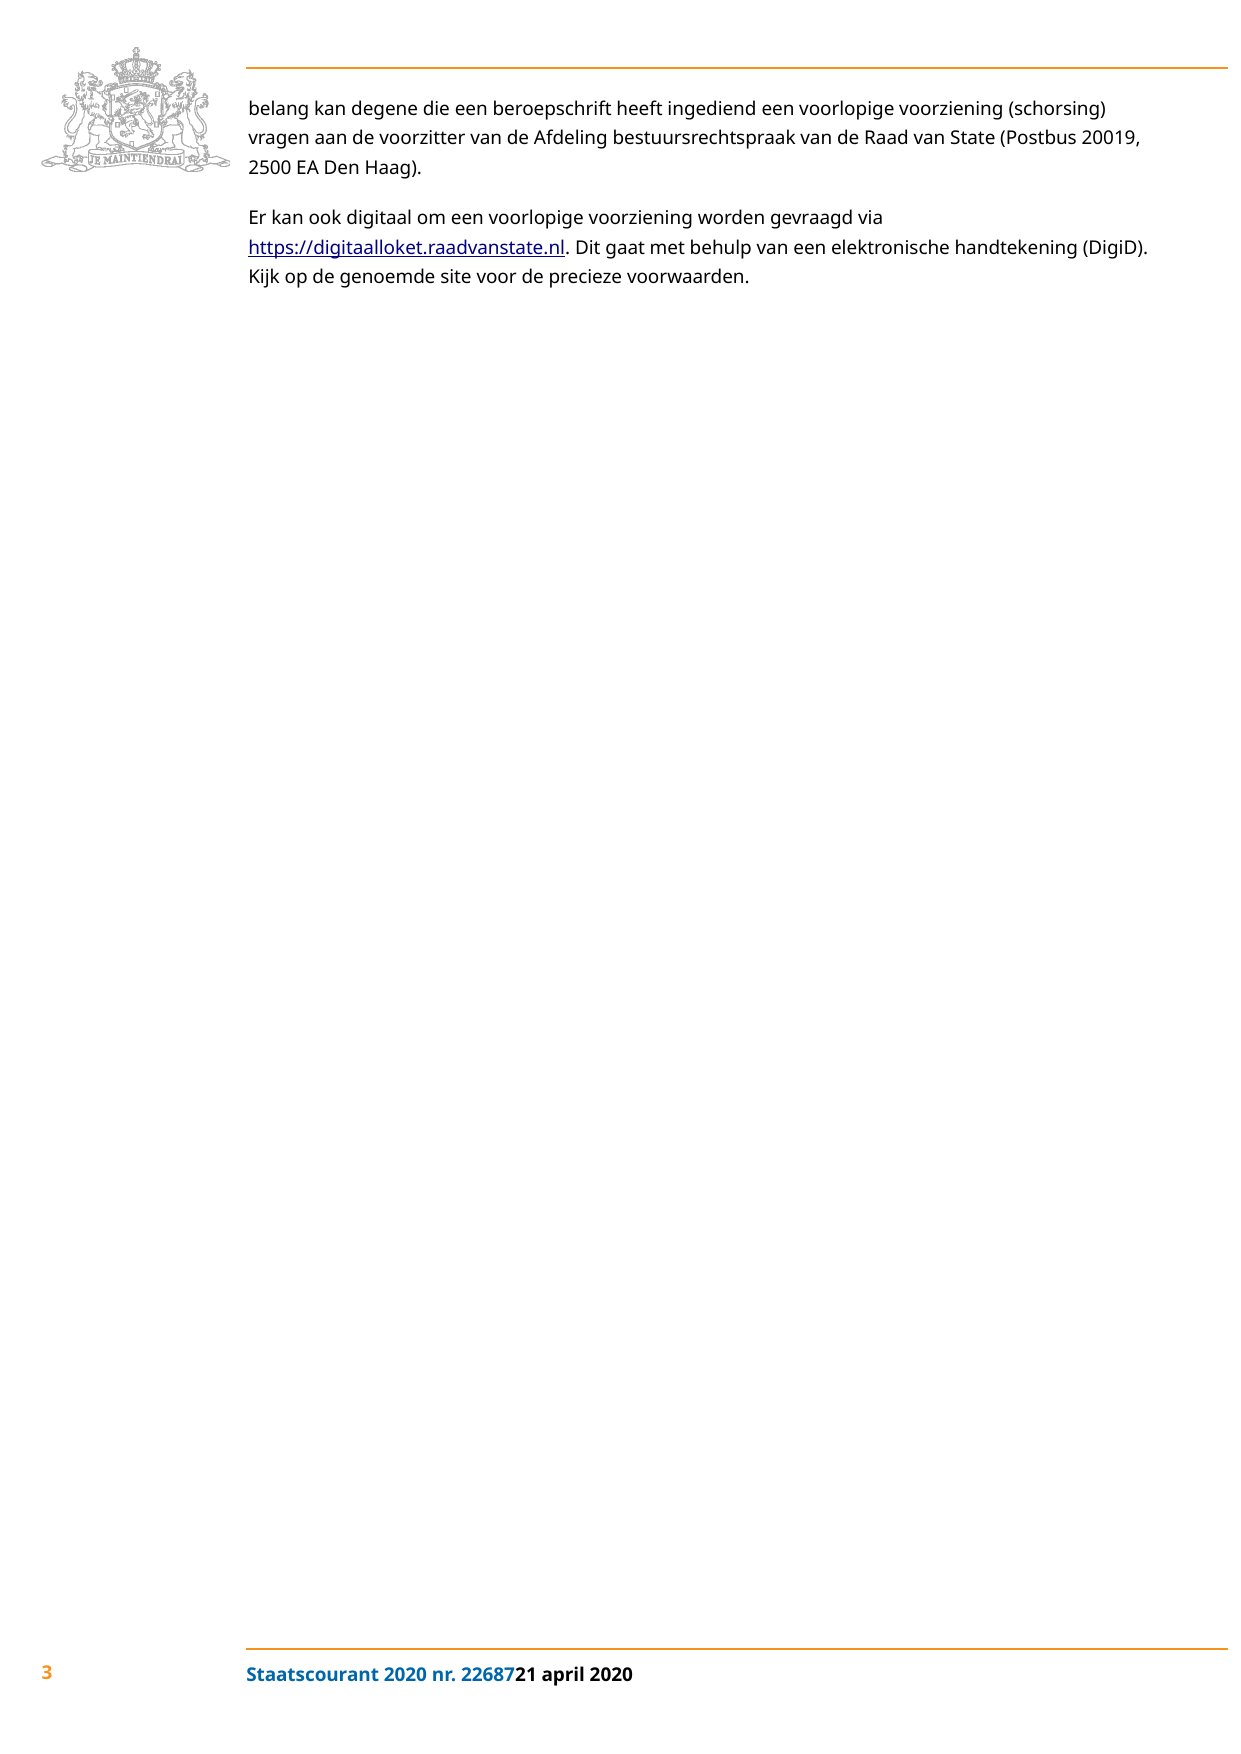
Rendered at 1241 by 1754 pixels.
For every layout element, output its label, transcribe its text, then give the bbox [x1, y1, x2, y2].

picture [41, 47, 231, 172]
text Er kan ook digitaal om een voorlopige voorziening worden gevraagd via https://digitaalloket.raadvanstate.nl. Dit gaat met behulp van een elektronische handtekening (DigiD). Kijk op de genoemde site voor de precieze voorwaarden. [248, 204, 1152, 289]
text belang kan degene die een beroepschrift heeft ingediend een voorlopige voorziening (schorsing) vragen aan de voorzitter van de Afdeling bestuursrechtspraak van de Raad van State (Postbus 20019, 2500 EA Den Haag). [248, 95, 1152, 180]
